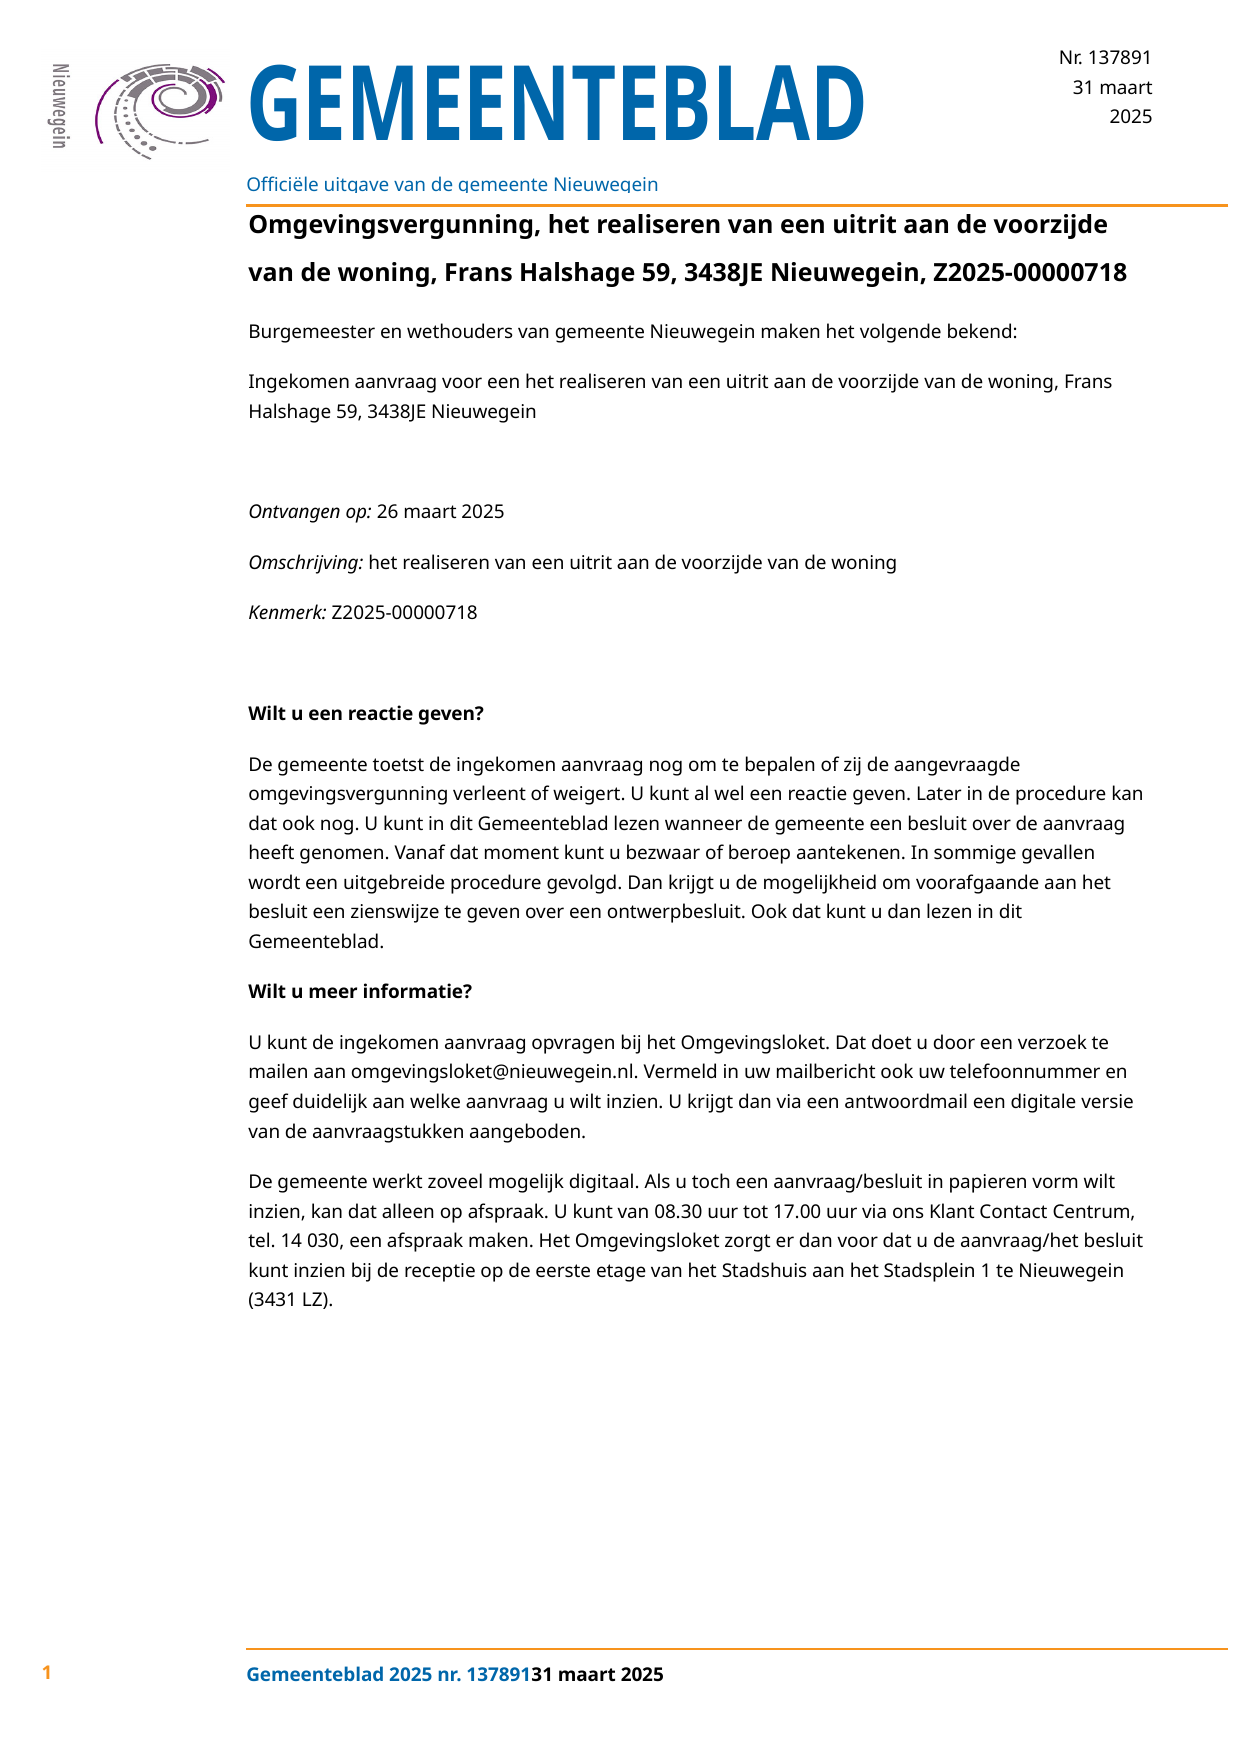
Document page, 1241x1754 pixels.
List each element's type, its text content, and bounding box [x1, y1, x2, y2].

text Omschrijving: het realiseren van een uitrit aan de voorzijde van de woning [248, 549, 1152, 575]
text Ingekomen aanvraag voor een het realiseren van een uitrit aan de voorzijde van de woning, Frans Halshage 59, 3438JE Nieuwegein [248, 368, 1152, 424]
text Burgemeester en wethouders van gemeente Nieuwegein maken het volgende bekend: [248, 318, 1152, 344]
text Ontvangen op: 26 maart 2025 [248, 499, 1152, 524]
text Wilt u een reactie geven? [248, 700, 1152, 726]
text Omgevingsvergunning, het realiseren van een uitrit aan de voorzijde van de woning, Frans Halshage 59, 3438JE Nieuwegein, Z2025-00000718 [248, 207, 1152, 288]
text Wilt u meer informatie? [248, 979, 1152, 1004]
picture [41, 47, 231, 172]
text De gemeente werkt zoveel mogelijk digitaal. Als u toch een aanvraag/besluit in papieren vorm wilt inzien, kan dat alleen op afspraak. U kunt van 08.30 uur tot 17.00 uur via ons Klant Contact Centrum, tel. 14 030, een afspraak maken. Het Omgevingsloket zorgt er dan voor dat u de aanvraag/het besluit kunt inzien bij de receptie op de eerste etage van het Stadshuis aan het Stadsplein 1 te Nieuwegein (3431 LZ). [248, 1168, 1152, 1312]
text De gemeente toetst de ingekomen aanvraag nog om te bepalen of zij de aangevraagde omgevingsvergunning verleent of weigert. U kunt al wel een reactie geven. Later in de procedure kan dat ook nog. U kunt in dit Gemeenteblad lezen wanneer de gemeente een besluit over de aanvraag heeft genomen. Vanaf dat moment kunt u bezwaar of beroep aantekenen. In sommige gevallen wordt een uitgebreide procedure gevolgd. Dan krijgt u de mogelijkheid om voorafgaande aan het besluit een zienswijze te geven over een ontwerpbesluit. Ook dat kunt u dan lezen in dit Gemeenteblad. [248, 751, 1152, 954]
text U kunt de ingekomen aanvraag opvragen bij het Omgevingsloket. Dat doet u door een verzoek te mailen aan omgevingsloket@nieuwegein.nl. Vermeld in uw mailbericht ook uw telefoonnummer en geef duidelijk aan welke aanvraag u wilt inzien. U krijgt dan via een antwoordmail een digitale versie van de aanvraagstukken aangeboden. [248, 1029, 1152, 1144]
text Kenmerk: Z2025-00000718 [248, 599, 1152, 625]
